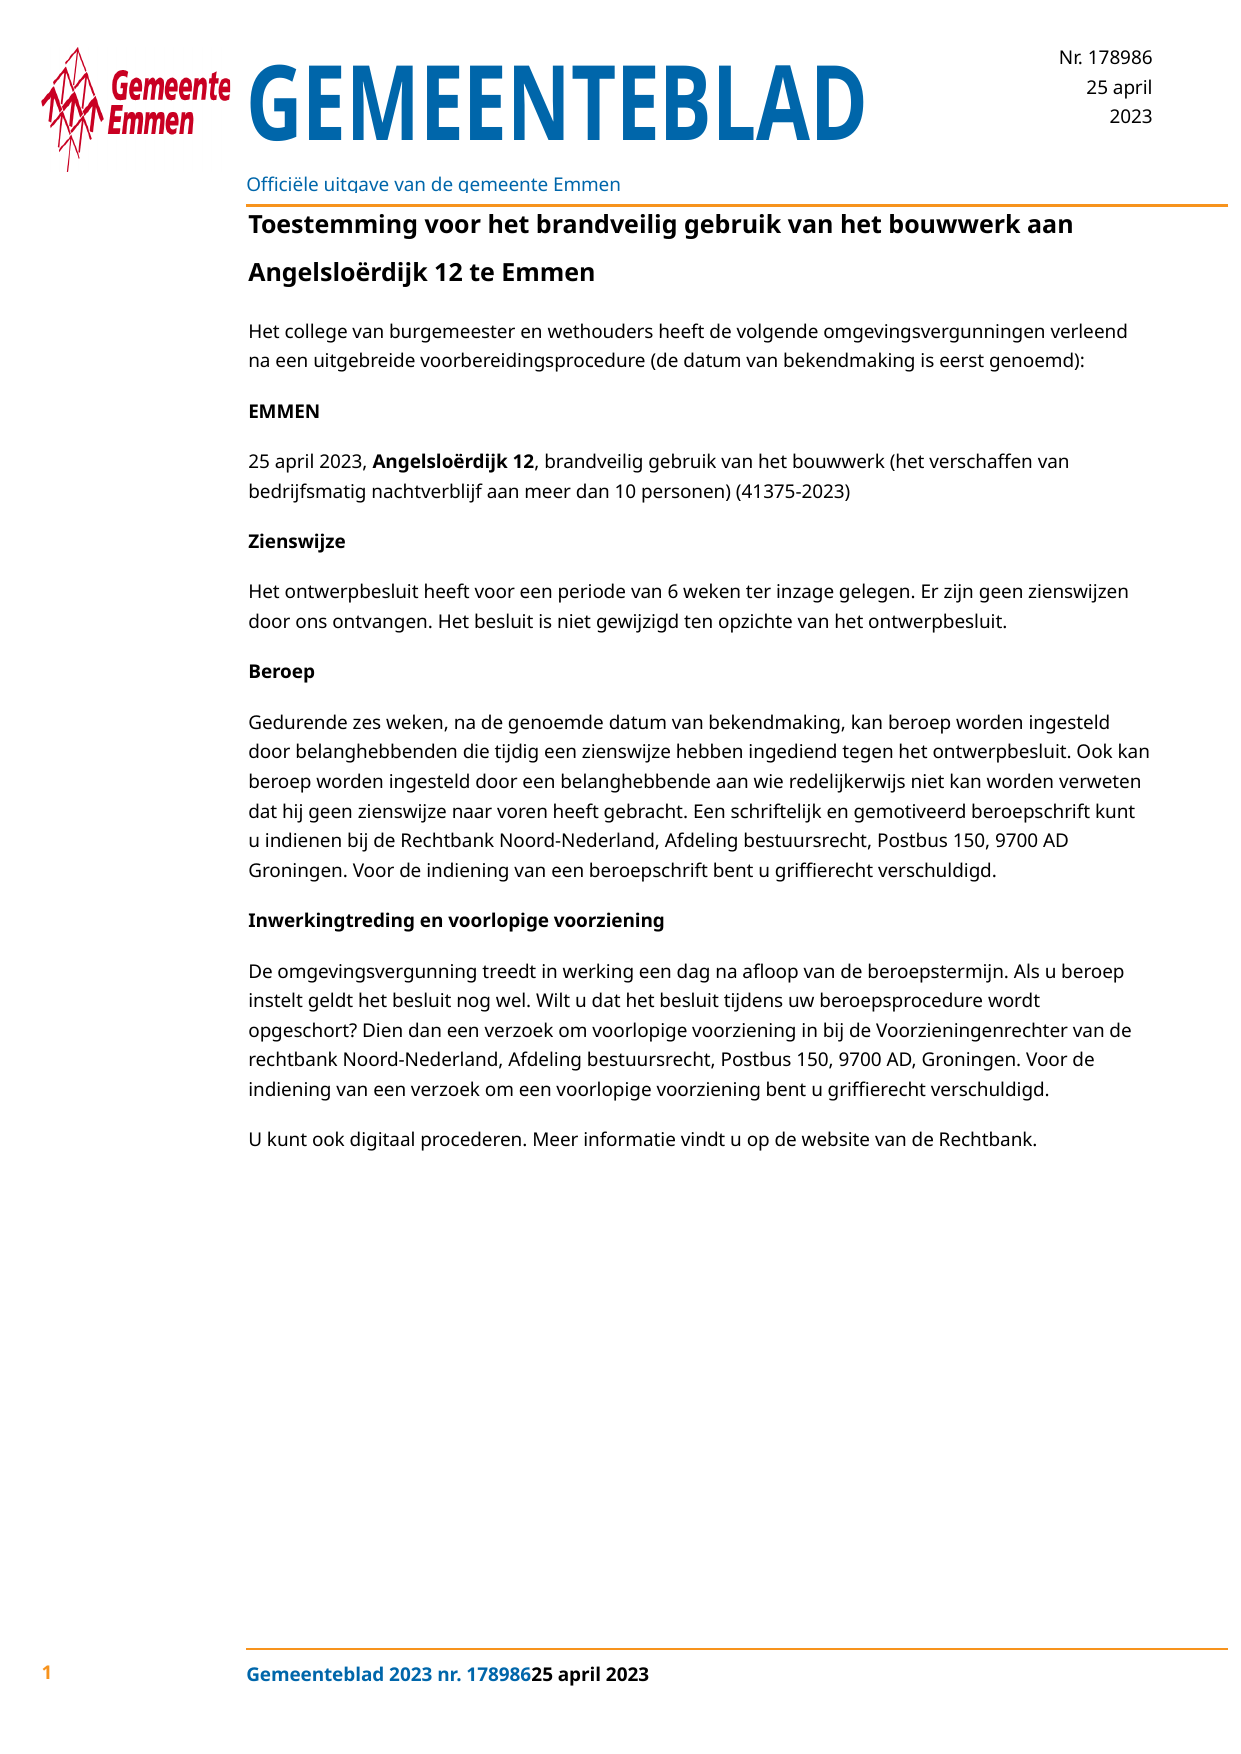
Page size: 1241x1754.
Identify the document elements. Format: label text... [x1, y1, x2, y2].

text Het college van burgemeester en wethouders heeft de volgende omgevingsvergunningen verleend na een uitgebreide voorbereidingsprocedure (de datum van bekendmaking is eerst genoemd): [248, 318, 1152, 373]
text Zienswijze [248, 528, 1152, 554]
text EMMEN [248, 398, 1152, 424]
text Inwerkingtreding en voorlopige voorziening [248, 907, 1152, 933]
text U kunt ook digitaal procederen. Meer informatie vindt u op de website van de Rechtbank. [248, 1127, 1152, 1152]
text 25 april 2023, Angelsloërdijk 12, brandveilig gebruik van het bouwwerk (het verschaffen van bedrijfsmatig nachtverblijf aan meer dan 10 personen) (41375-2023) [248, 448, 1152, 504]
text Gedurende zes weken, na de genoemde datum van bekendmaking, kan beroep worden ingesteld door belanghebbenden die tijdig een zienswijze hebben ingediend tegen het ontwerpbesluit. Ook kan beroep worden ingesteld door een belanghebbende aan wie redelijkerwijs niet kan worden verweten dat hij geen zienswijze naar voren heeft gebracht. Een schriftelijk en gemotiveerd beroepschrift kunt u indienen bij de Rechtbank Noord-Nederland, Afdeling bestuursrecht, Postbus 150, 9700 AD Groningen. Voor de indiening van een beroepschrift bent u griffierecht verschuldigd. [248, 709, 1152, 883]
text Het ontwerpbesluit heeft voor een periode van 6 weken ter inzage gelegen. Er zijn geen zienswijzen door ons ontvangen. Het besluit is niet gewijzigd ten opzichte van het ontwerpbesluit. [248, 579, 1152, 634]
text Toestemming voor het brandveilig gebruik van het bouwwerk aan Angelsloërdijk 12 te Emmen [248, 207, 1152, 288]
text De omgevingsvergunning treedt in werking een dag na afloop van de beroepstermijn. Als u beroep instelt geldt het besluit nog wel. Wilt u dat het besluit tijdens uw beroepsprocedure wordt opgeschort? Dien dan een verzoek om voorlopige voorziening in bij de Voorzieningenrechter van de rechtbank Noord-Nederland, Afdeling bestuursrecht, Postbus 150, 9700 AD, Groningen. Voor de indiening van een verzoek om een voorlopige voorziening bent u griffierecht verschuldigd. [248, 958, 1152, 1102]
text Beroep [248, 659, 1152, 684]
picture [41, 47, 231, 172]
